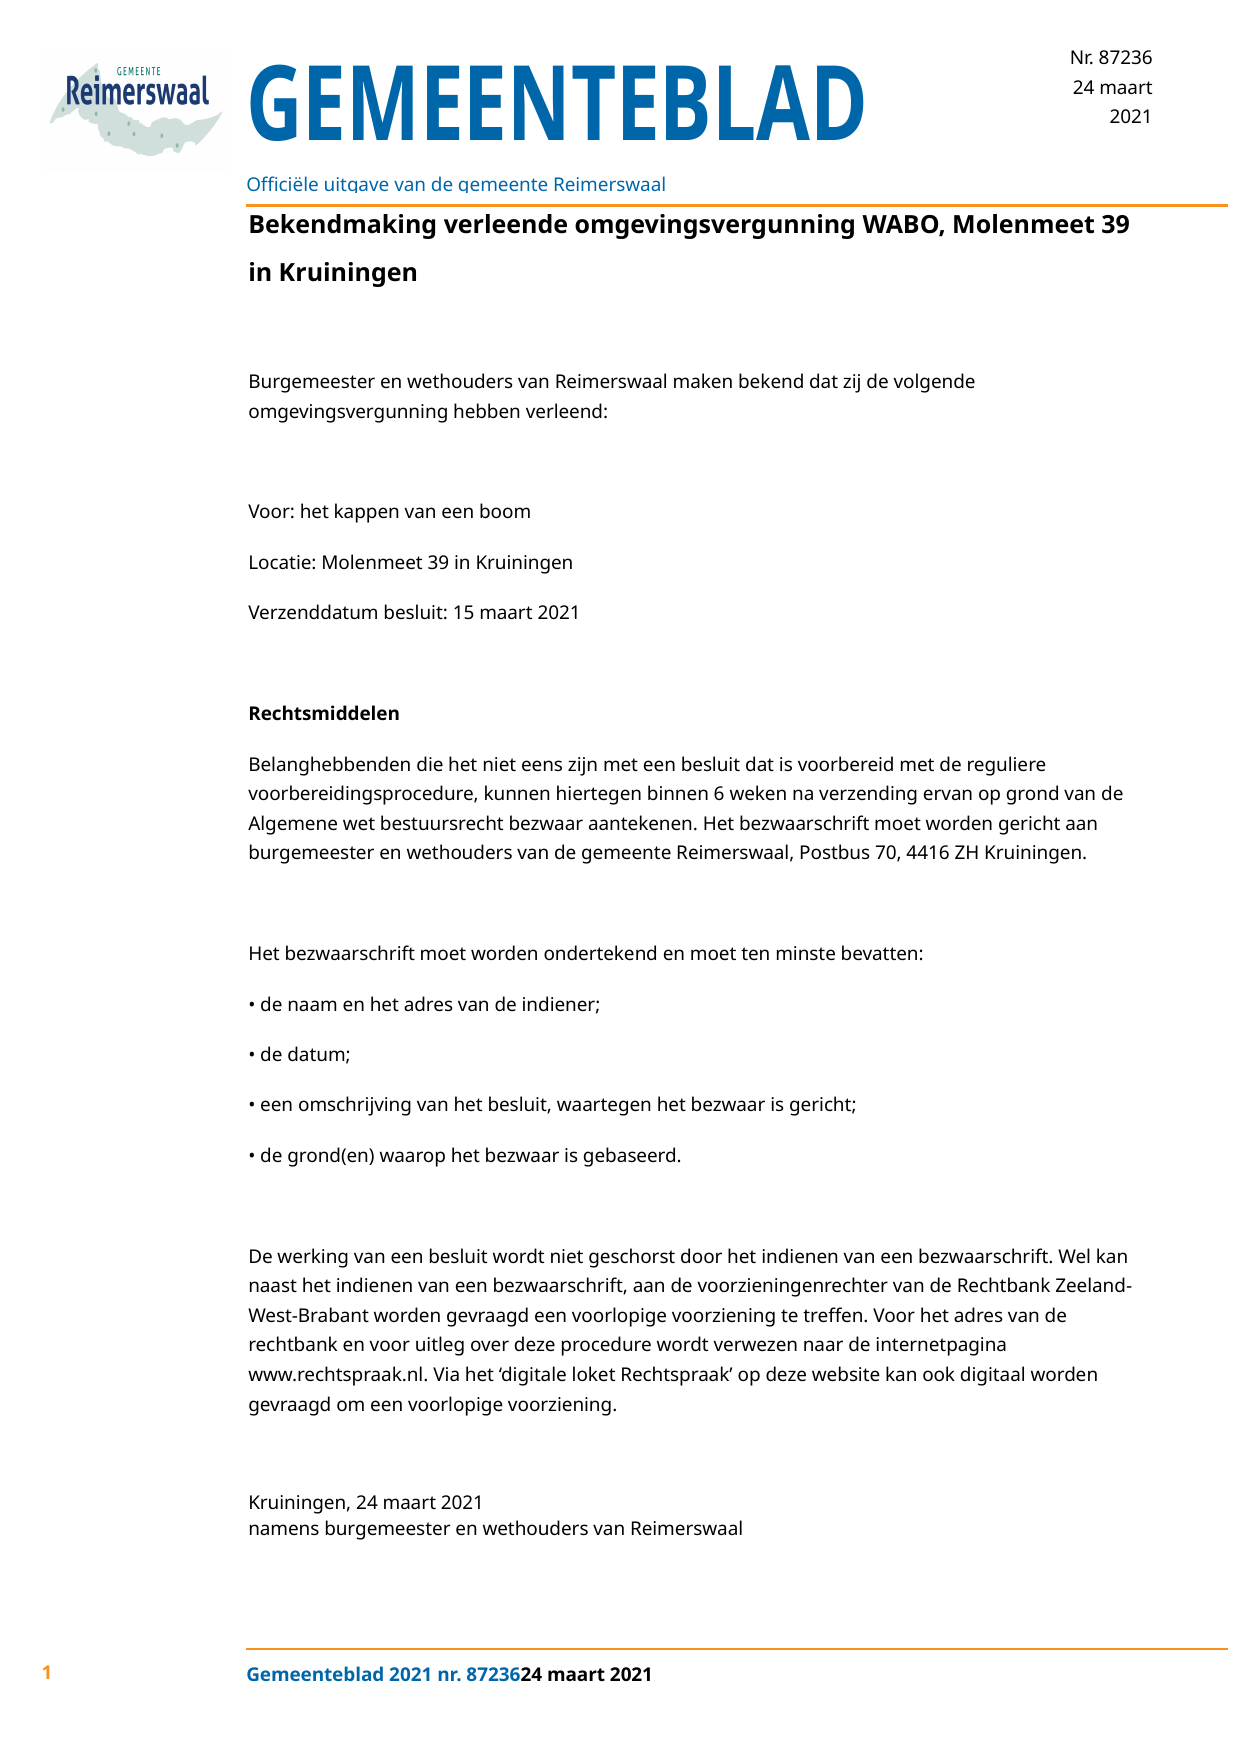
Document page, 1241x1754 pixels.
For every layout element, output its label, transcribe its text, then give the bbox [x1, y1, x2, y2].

text De werking van een besluit wordt niet geschorst door het indienen van een bezwaarschrift. Wel kan naast het indienen van een bezwaarschrift, aan de voorzieningenrechter van de Rechtbank Zeeland-West-Brabant worden gevraagd een voorlopige voorziening te treffen. Voor het adres van de rechtbank en voor uitleg over deze procedure wordt verwezen naar de internetpagina www.rechtspraak.nl. Via het ‘digitale loket Rechtspraak’ op deze website kan ook digitaal worden gevraagd om een voorlopige voorziening. [248, 1243, 1152, 1417]
picture [41, 47, 231, 172]
text namens burgemeester en wethouders van Reimerswaal [248, 1515, 1152, 1541]
text Burgemeester en wethouders van Reimerswaal maken bekend dat zij de volgende omgevingsvergunning hebben verleend: [248, 368, 1152, 424]
text • de naam en het adres van de indiener; [248, 991, 1152, 1017]
text • de grond(en) waarop het bezwaar is gebaseerd. [248, 1142, 1152, 1168]
text Kruiningen, 24 maart 2021 [248, 1489, 1152, 1515]
text Belanghebbenden die het niet eens zijn met een besluit dat is voorbereid met de reguliere voorbereidingsprocedure, kunnen hiertegen binnen 6 weken na verzending ervan op grond van de Algemene wet bestuursrecht bezwaar aantekenen. Het bezwaarschrift moet worden gericht aan burgemeester en wethouders van de gemeente Reimerswaal, Postbus 70, 4416 ZH Kruiningen. [248, 751, 1152, 865]
text Locatie: Molenmeet 39 in Kruiningen [248, 549, 1152, 575]
text Bekendmaking verleende omgevingsvergunning WABO, Molenmeet 39 in Kruiningen [248, 207, 1152, 288]
text Voor: het kappen van een boom [248, 499, 1152, 524]
text Rechtsmiddelen [248, 700, 1152, 726]
text Verzenddatum besluit: 15 maart 2021 [248, 599, 1152, 625]
text • de datum; [248, 1041, 1152, 1067]
text • een omschrijving van het besluit, waartegen het bezwaar is gericht; [248, 1092, 1152, 1117]
text Het bezwaarschrift moet worden ondertekend en moet ten minste bevatten: [248, 940, 1152, 966]
